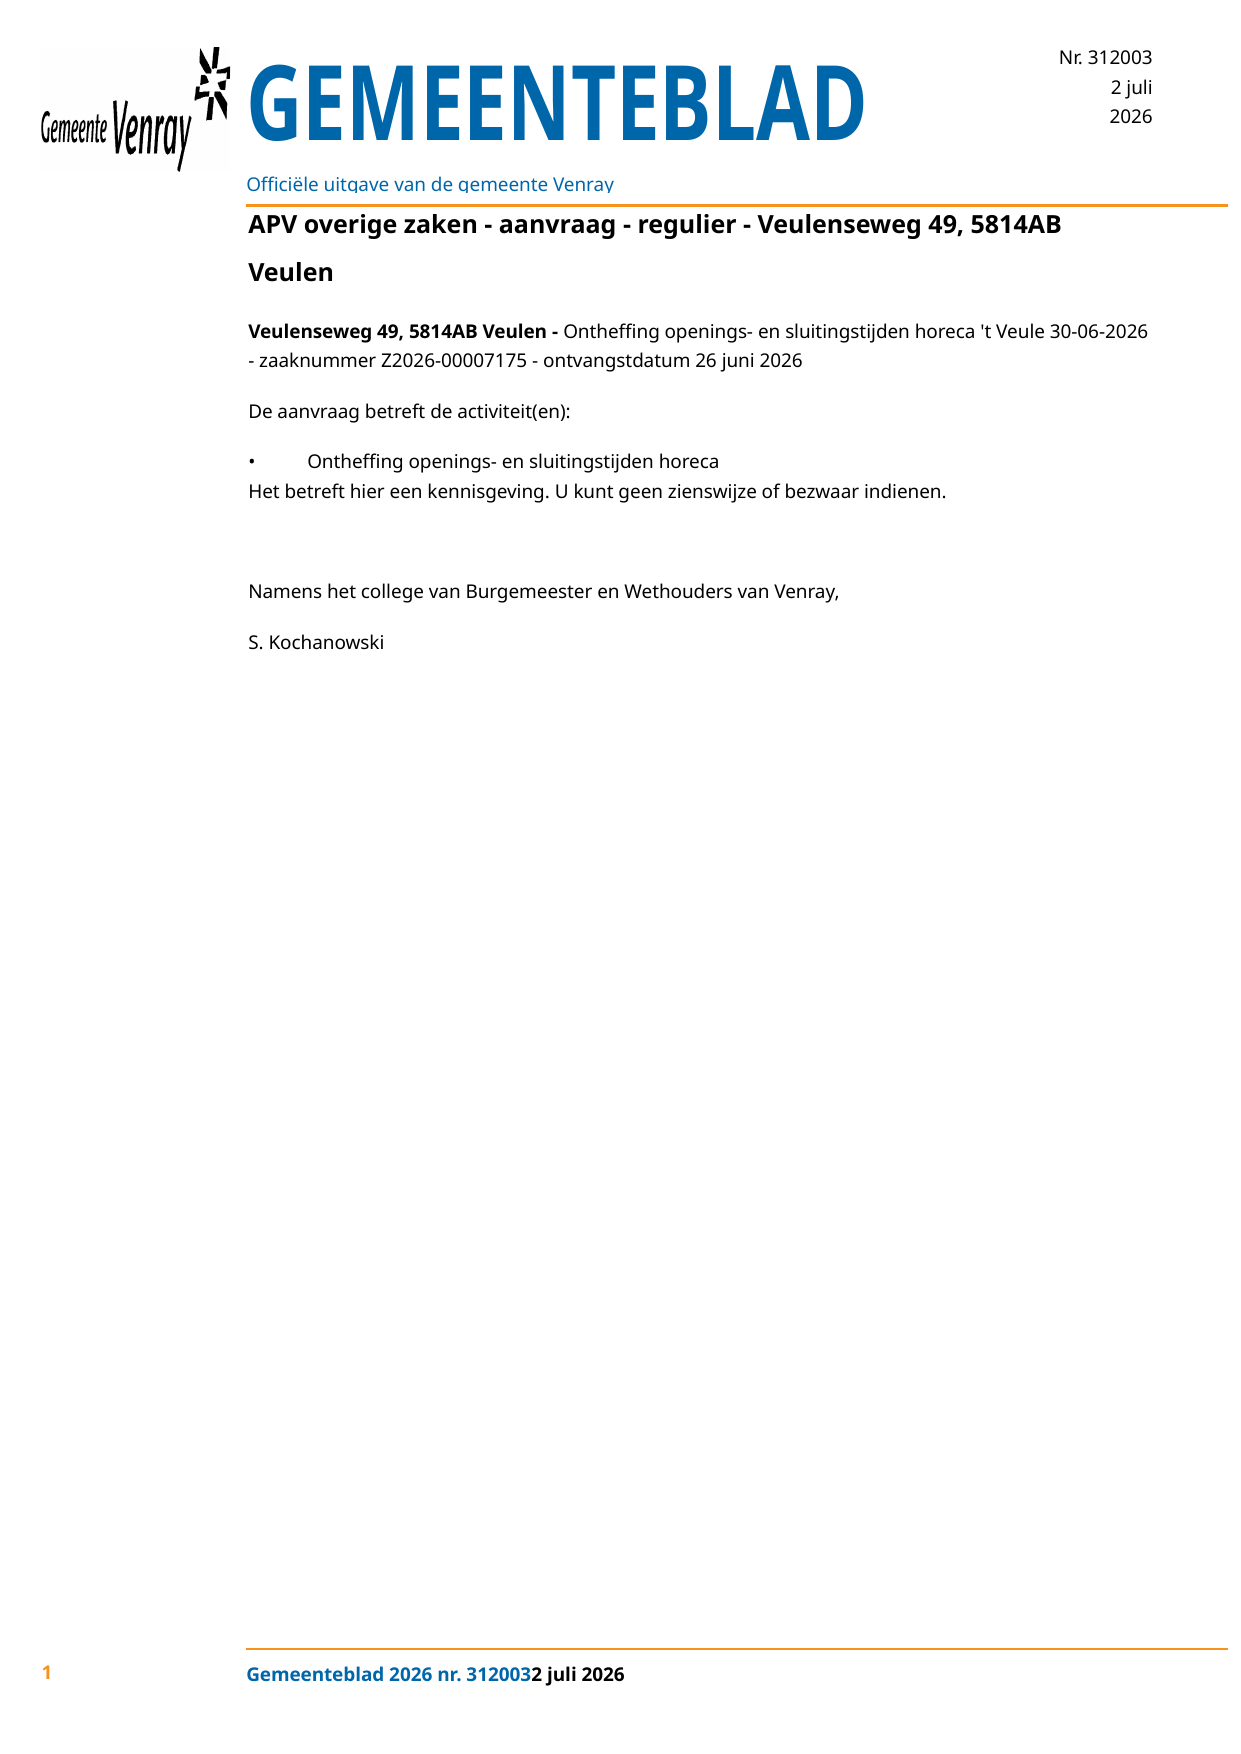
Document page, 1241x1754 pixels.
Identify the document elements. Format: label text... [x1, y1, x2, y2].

text APV overige zaken - aanvraag - regulier - Veulenseweg 49, 5814AB Veulen [248, 207, 1152, 288]
text S. Kochanowski [248, 629, 1152, 655]
text Namens het college van Burgemeester en Wethouders van Venray, [248, 579, 1152, 604]
picture [41, 47, 231, 172]
text Veulenseweg 49, 5814AB Veulen - Ontheffing openings- en sluitingstijden horeca 't Veule 30-06-2026 - zaaknummer Z2026-00007175 - ontvangstdatum 26 juni 2026 [248, 318, 1152, 373]
list Ontheffing openings- en sluitingstijden horeca [248, 448, 1152, 474]
text Het betreft hier een kennisgeving. U kunt geen zienswijze of bezwaar indienen. [248, 478, 1152, 504]
text De aanvraag betreft de activiteit(en): [248, 398, 1152, 424]
